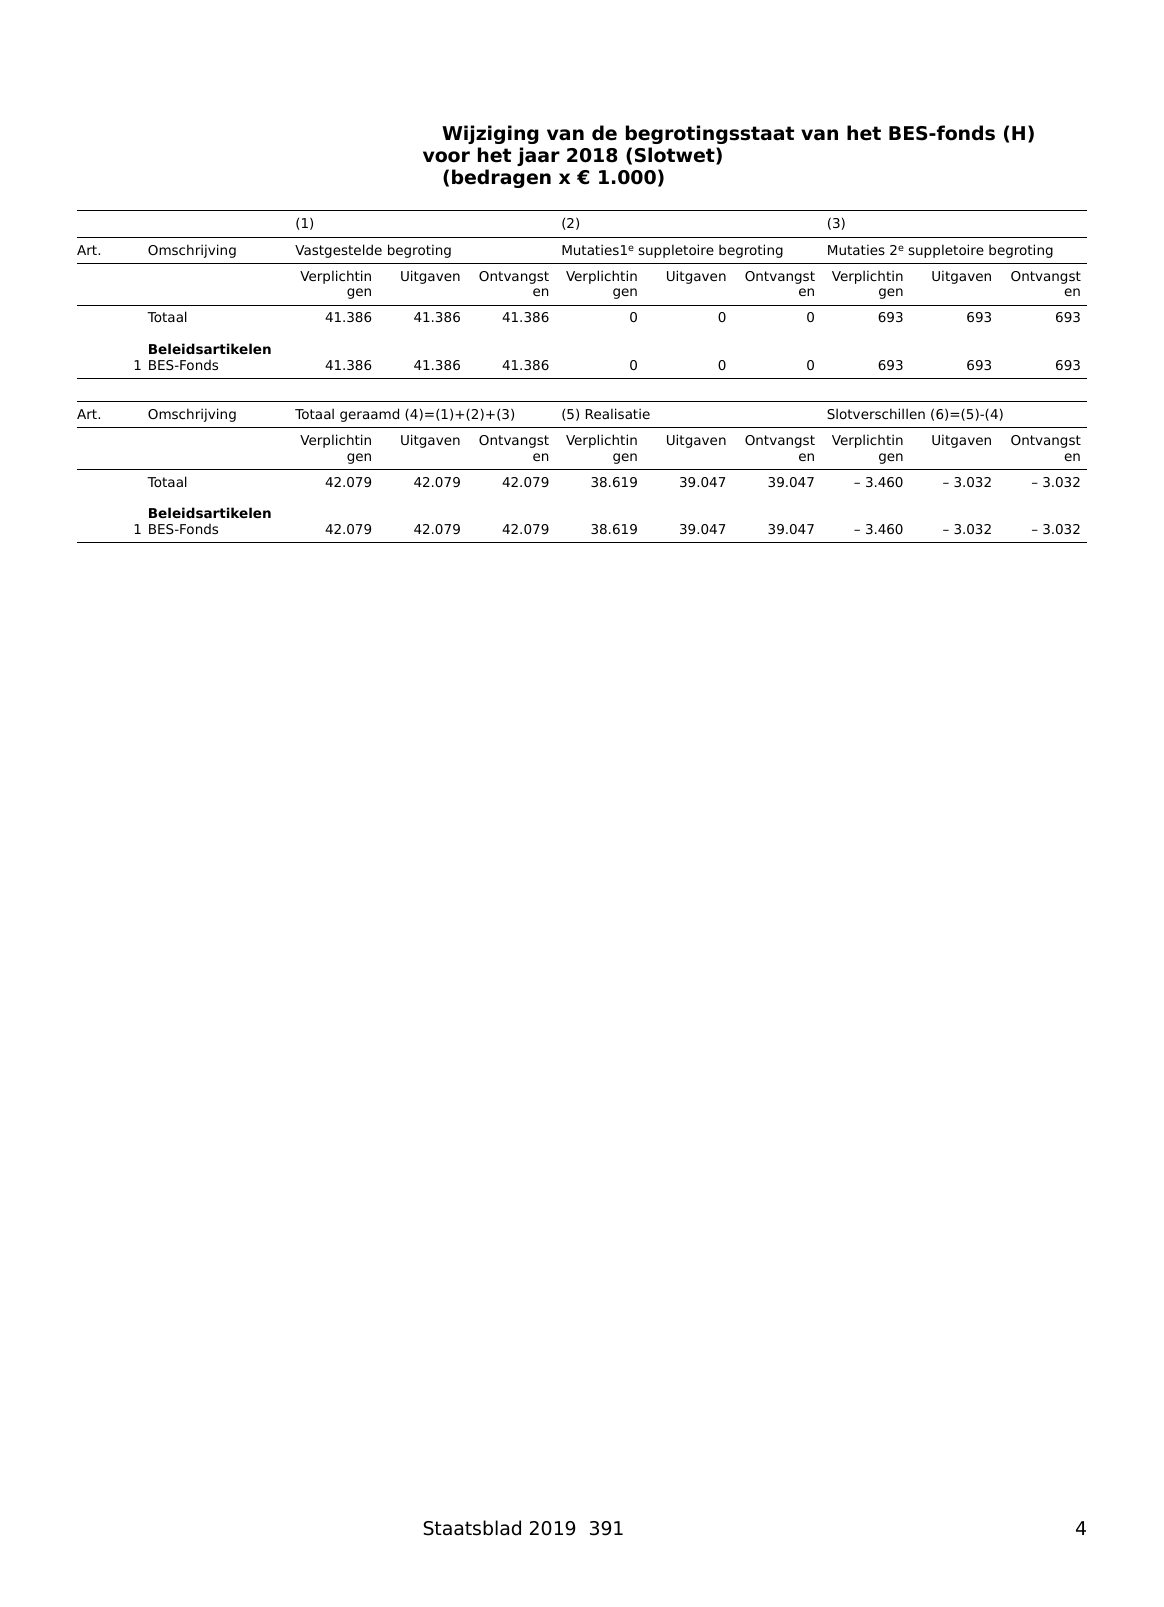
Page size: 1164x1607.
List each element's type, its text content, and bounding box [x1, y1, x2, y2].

table_cell [644, 342, 732, 357]
table_cell 38.619 [555, 522, 644, 542]
table_cell – 3.032 [909, 522, 998, 542]
table_cell Totaal [142, 306, 289, 326]
table_cell [644, 490, 732, 506]
table_cell 41.386 [289, 358, 378, 378]
table_header (3) [821, 211, 1087, 237]
table_cell Omschrijving [142, 238, 289, 263]
table_cell [77, 470, 142, 490]
table_cell [909, 342, 998, 357]
table_cell Verplichtingen [821, 264, 909, 304]
table_cell [555, 506, 644, 522]
table_header Art. [77, 402, 142, 427]
table_cell [378, 506, 466, 522]
table_cell 693 [821, 358, 909, 378]
table_cell – 3.032 [998, 470, 1087, 490]
table_header Totaal geraamd (4)=(1)+(2)+(3) [289, 402, 555, 427]
table_cell Beleidsartikelen [142, 506, 289, 522]
text (bedragen x € 1.000) [422, 167, 1087, 188]
table_cell – 3.032 [998, 522, 1087, 542]
table_cell [378, 326, 466, 342]
table_cell Ontvangsten [732, 428, 821, 469]
table_cell 0 [644, 358, 732, 378]
table_cell Ontvangsten [732, 264, 821, 304]
table_header [77, 211, 142, 237]
table_cell [821, 342, 909, 357]
table_cell Art. [77, 238, 142, 263]
table_cell [732, 326, 821, 342]
table_cell 42.079 [466, 470, 555, 490]
table_cell [77, 342, 142, 357]
table_cell Uitgaven [644, 428, 732, 469]
table_cell 42.079 [466, 522, 555, 542]
table_cell – 3.032 [909, 470, 998, 490]
table_cell BES-Fonds [142, 522, 289, 542]
table_cell [909, 490, 998, 506]
table_header (5) Realisatie [555, 402, 821, 427]
table_cell [142, 264, 289, 304]
table_cell [821, 506, 909, 522]
table_header (2) [555, 211, 821, 237]
table_cell [142, 428, 289, 469]
table_cell Mutaties 2e suppletoire begroting [821, 238, 1087, 263]
table_cell 41.386 [378, 358, 466, 378]
table_cell [909, 326, 998, 342]
table_cell 41.386 [466, 358, 555, 378]
table_cell 41.386 [289, 306, 378, 326]
table_cell [821, 326, 909, 342]
table_cell [732, 506, 821, 522]
table_cell 41.386 [466, 306, 555, 326]
table_cell 693 [998, 358, 1087, 378]
table_cell [732, 490, 821, 506]
table_cell 42.079 [289, 470, 378, 490]
table_header Slotverschillen (6)=(5)-(4) [821, 402, 1087, 427]
table_cell Ontvangsten [998, 264, 1087, 304]
table_cell 41.386 [378, 306, 466, 326]
table_cell 0 [732, 306, 821, 326]
table_cell – 3.460 [821, 470, 909, 490]
table_cell Verplichtingen [821, 428, 909, 469]
table_cell [466, 342, 555, 357]
table_cell Uitgaven [644, 264, 732, 304]
table_cell Uitgaven [909, 264, 998, 304]
table_cell 1 [77, 358, 142, 378]
table_header [142, 211, 289, 237]
table_cell Verplichtingen [555, 264, 644, 304]
table_cell [289, 490, 378, 506]
table_cell [289, 506, 378, 522]
table_cell 0 [644, 306, 732, 326]
table_cell 39.047 [644, 522, 732, 542]
table_cell Vastgestelde begroting [289, 238, 555, 263]
table_cell [142, 490, 289, 506]
table_cell [466, 490, 555, 506]
table_cell [77, 326, 142, 342]
table_cell [555, 342, 644, 357]
table_cell [77, 306, 142, 326]
table_cell [998, 326, 1087, 342]
table_cell 39.047 [644, 470, 732, 490]
table_cell [644, 506, 732, 522]
table_cell [142, 326, 289, 342]
table_cell [821, 490, 909, 506]
table_cell [77, 428, 142, 469]
table_cell Ontvangsten [998, 428, 1087, 469]
table_header (1) [289, 211, 555, 237]
table_cell Ontvangsten [466, 264, 555, 304]
text Wijziging van de begrotingsstaat van het BES-fonds (H) voor het jaar 2018 (Slotwet) [422, 123, 1087, 167]
table_header Omschrijving [142, 402, 289, 427]
table_cell [909, 506, 998, 522]
table_cell 42.079 [378, 470, 466, 490]
table_cell [378, 342, 466, 357]
table_cell [732, 342, 821, 357]
table_cell 39.047 [732, 470, 821, 490]
table_cell Uitgaven [909, 428, 998, 469]
table_cell 42.079 [378, 522, 466, 542]
table_cell 693 [821, 306, 909, 326]
table_cell Verplichtingen [289, 264, 378, 304]
table_cell [77, 264, 142, 304]
table_cell 39.047 [732, 522, 821, 542]
table_cell Ontvangsten [466, 428, 555, 469]
table_cell [644, 326, 732, 342]
table_cell 0 [732, 358, 821, 378]
table_cell 693 [998, 306, 1087, 326]
table_cell – 3.460 [821, 522, 909, 542]
table_cell [555, 326, 644, 342]
table_cell Verplichtingen [289, 428, 378, 469]
table_cell Verplichtingen [555, 428, 644, 469]
table_cell [555, 490, 644, 506]
table_cell [998, 490, 1087, 506]
table_cell [998, 506, 1087, 522]
table_cell Uitgaven [378, 428, 466, 469]
table_cell BES-Fonds [142, 358, 289, 378]
table_cell [289, 342, 378, 357]
table_cell Mutaties1e suppletoire begroting [555, 238, 821, 263]
table_cell [289, 326, 378, 342]
table_cell Beleidsartikelen [142, 342, 289, 357]
table_cell 38.619 [555, 470, 644, 490]
table_cell [378, 490, 466, 506]
table_cell 693 [909, 358, 998, 378]
table_cell [998, 342, 1087, 357]
table_cell 0 [555, 358, 644, 378]
table_cell 693 [909, 306, 998, 326]
table_cell Totaal [142, 470, 289, 490]
table_cell 0 [555, 306, 644, 326]
table_cell [466, 326, 555, 342]
table_cell Uitgaven [378, 264, 466, 304]
table_cell 42.079 [289, 522, 378, 542]
table_cell [466, 506, 555, 522]
table_cell [77, 490, 142, 506]
table_cell [77, 506, 142, 522]
table_cell 1 [77, 522, 142, 542]
